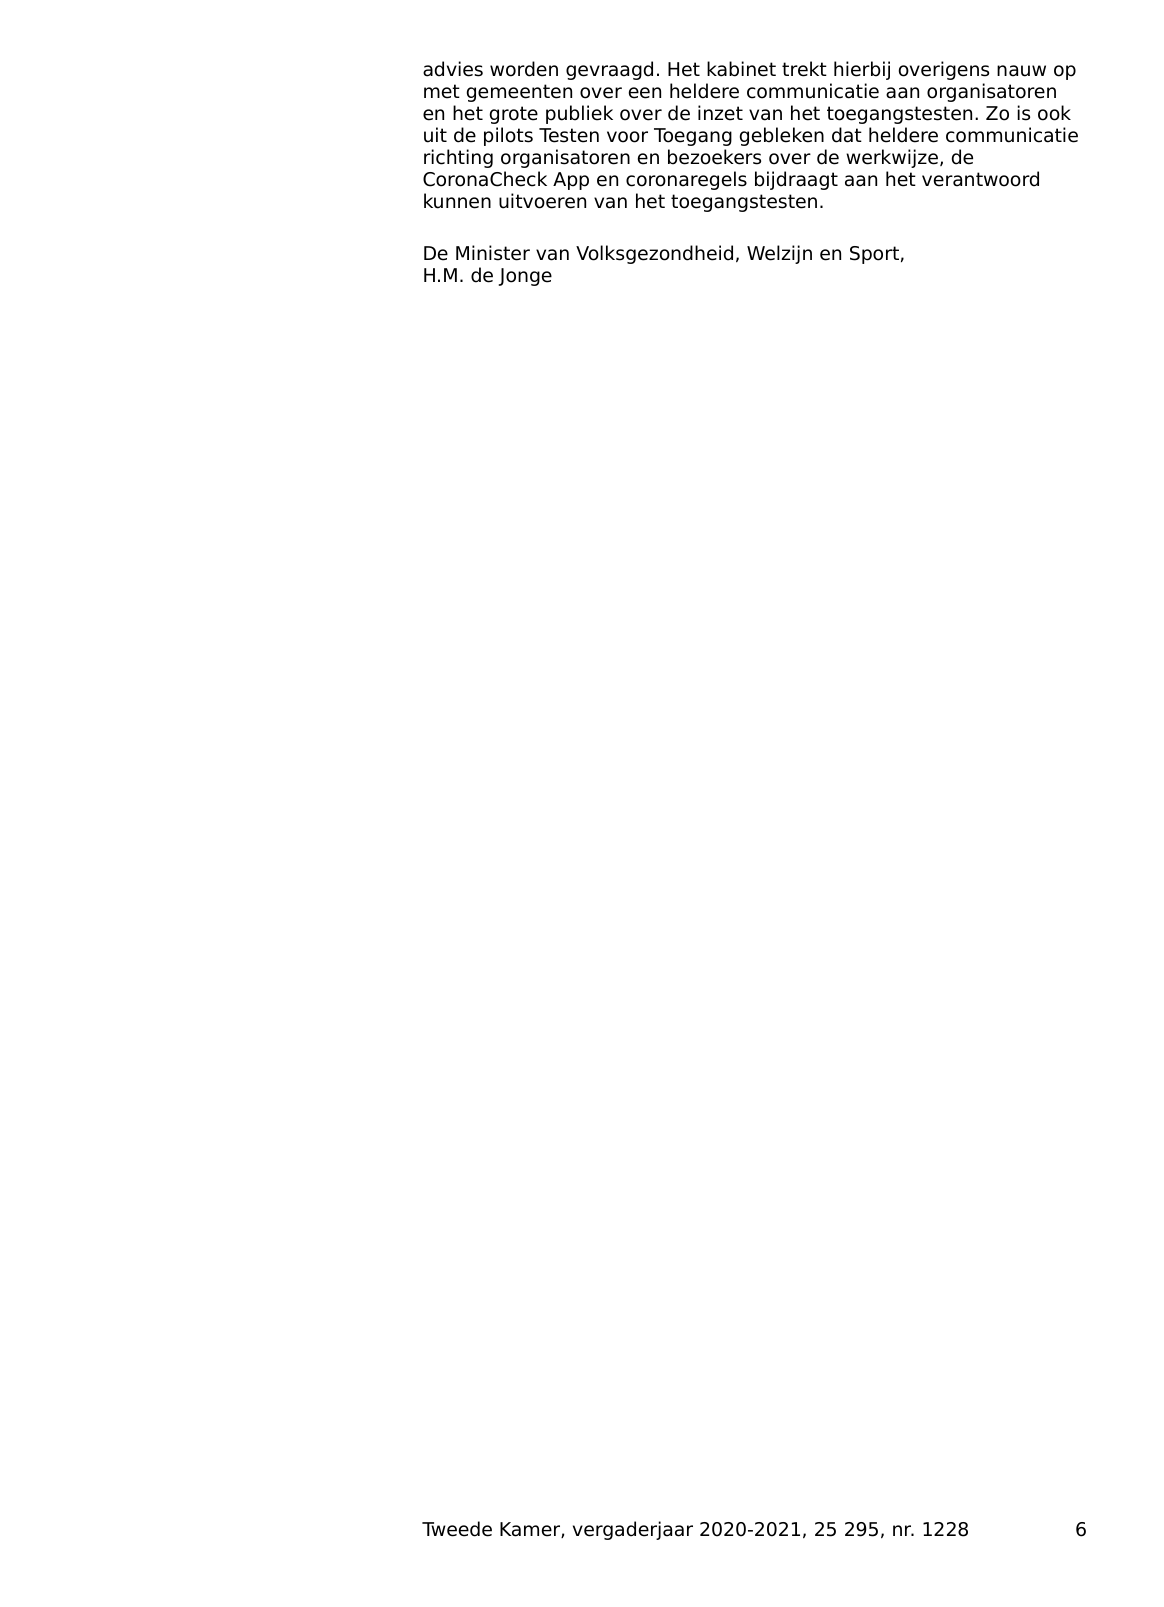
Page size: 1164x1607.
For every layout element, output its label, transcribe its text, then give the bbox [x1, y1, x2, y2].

text advies worden gevraagd. Het kabinet trekt hierbij overigens nauw op met gemeenten over een heldere communicatie aan organisatoren en het grote publiek over de inzet van het toegangstesten. Zo is ook uit de pilots Testen voor Toegang gebleken dat heldere communicatie richting organisatoren en bezoekers over de werkwijze, de CoronaCheck App en coronaregels bijdraagt aan het verantwoord kunnen uitvoeren van het toegangstesten. [422, 59, 1087, 213]
text De Minister van Volksgezondheid, Welzijn en Sport, H.M. de Jonge [422, 243, 1087, 287]
